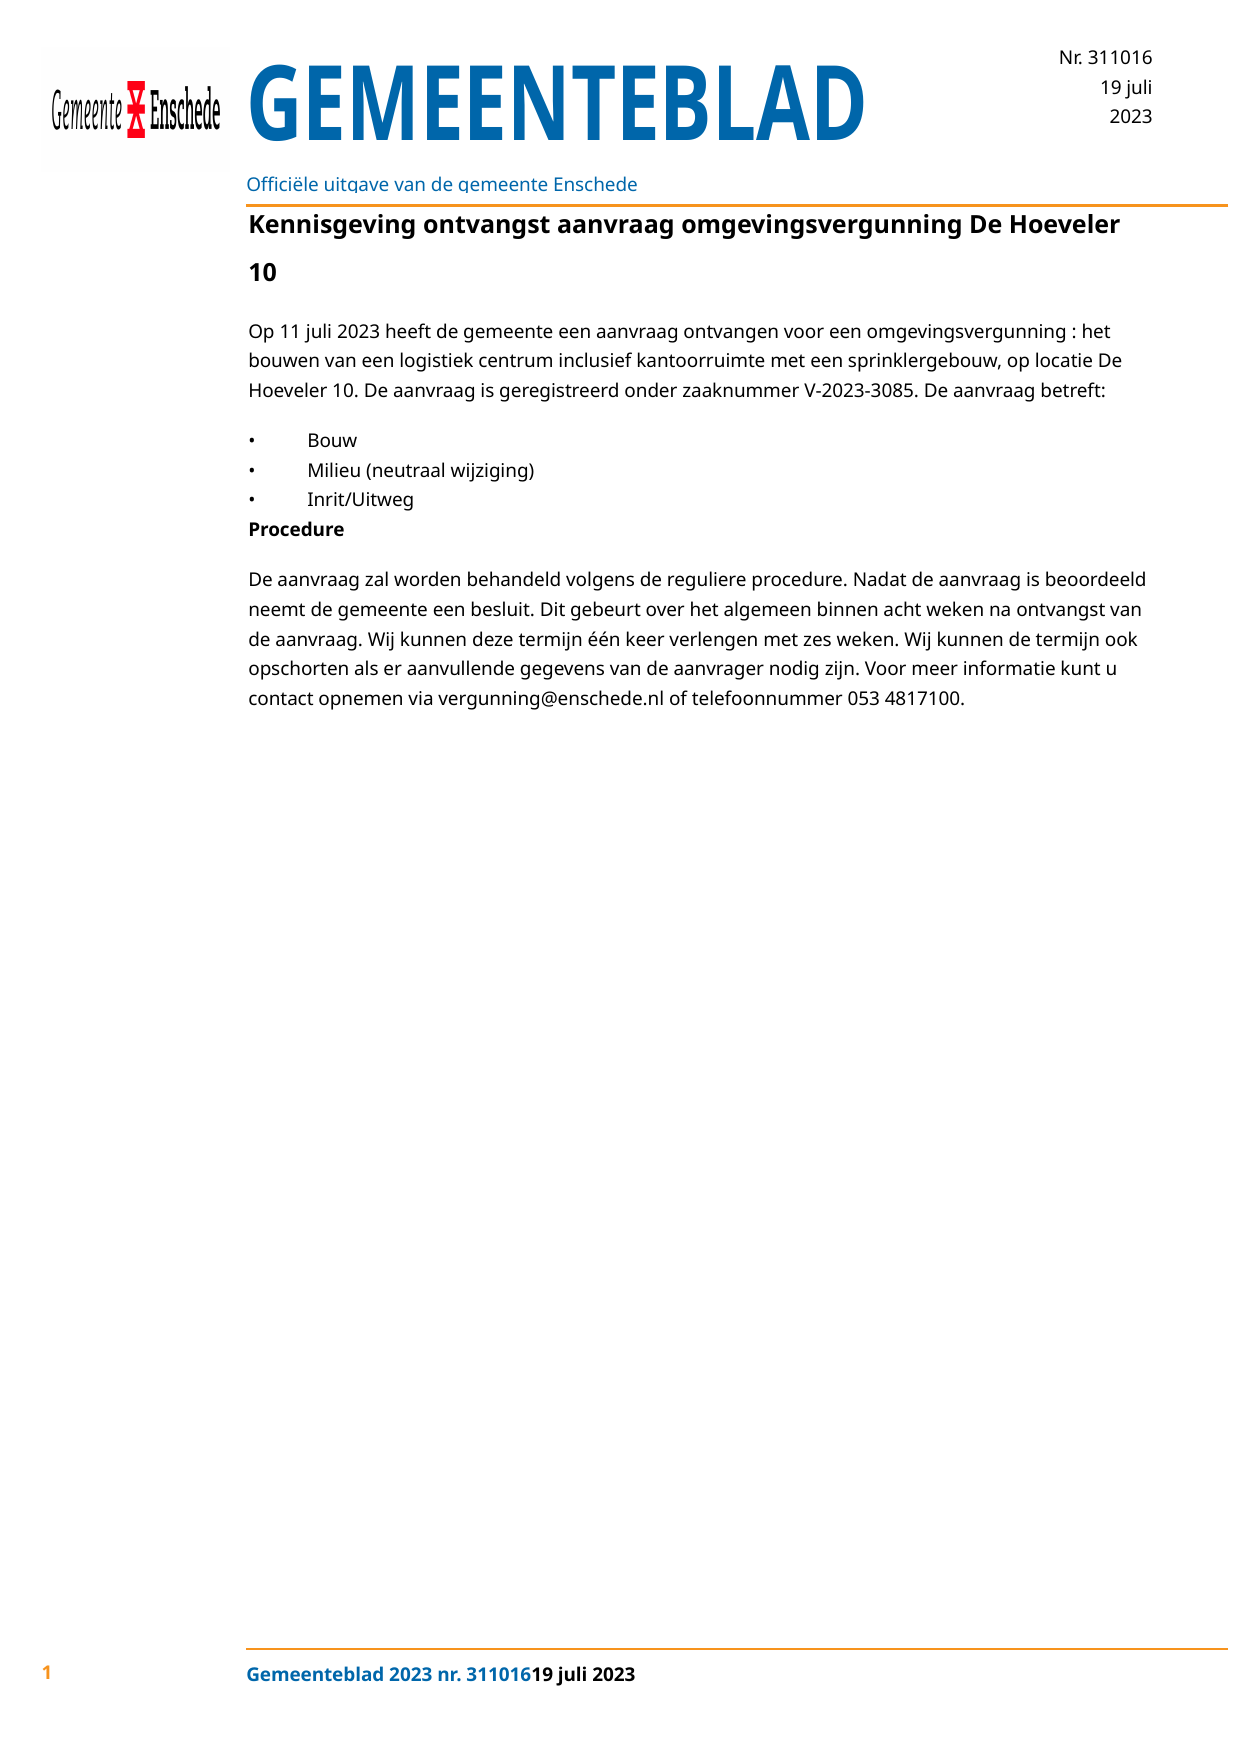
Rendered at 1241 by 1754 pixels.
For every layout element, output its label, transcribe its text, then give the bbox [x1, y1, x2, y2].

picture [41, 47, 231, 172]
list Milieu (neutraal wijziging) [248, 457, 1152, 483]
text De aanvraag zal worden behandeld volgens de reguliere procedure. Nadat de aanvraag is beoordeeld neemt de gemeente een besluit. Dit gebeurt over het algemeen binnen acht weken na ontvangst van de aanvraag. Wij kunnen deze termijn één keer verlengen met zes weken. Wij kunnen de termijn ook opschorten als er aanvullende gegevens van de aanvrager nodig zijn. Voor meer informatie kunt u contact opnemen via vergunning@enschede.nl of telefoonnummer 053 4817100. [248, 567, 1152, 711]
list Inrit/Uitweg [248, 487, 1152, 512]
text Op 11 juli 2023 heeft de gemeente een aanvraag ontvangen voor een omgevingsvergunning : het bouwen van een logistiek centrum inclusief kantoorruimte met een sprinklergebouw, op locatie De Hoeveler 10. De aanvraag is geregistreerd onder zaaknummer V-2023-3085. De aanvraag betreft: [248, 318, 1152, 403]
list Bouw [248, 427, 1152, 453]
text Kennisgeving ontvangst aanvraag omgevingsvergunning De Hoeveler 10 [248, 207, 1152, 288]
text Procedure [248, 516, 1152, 542]
